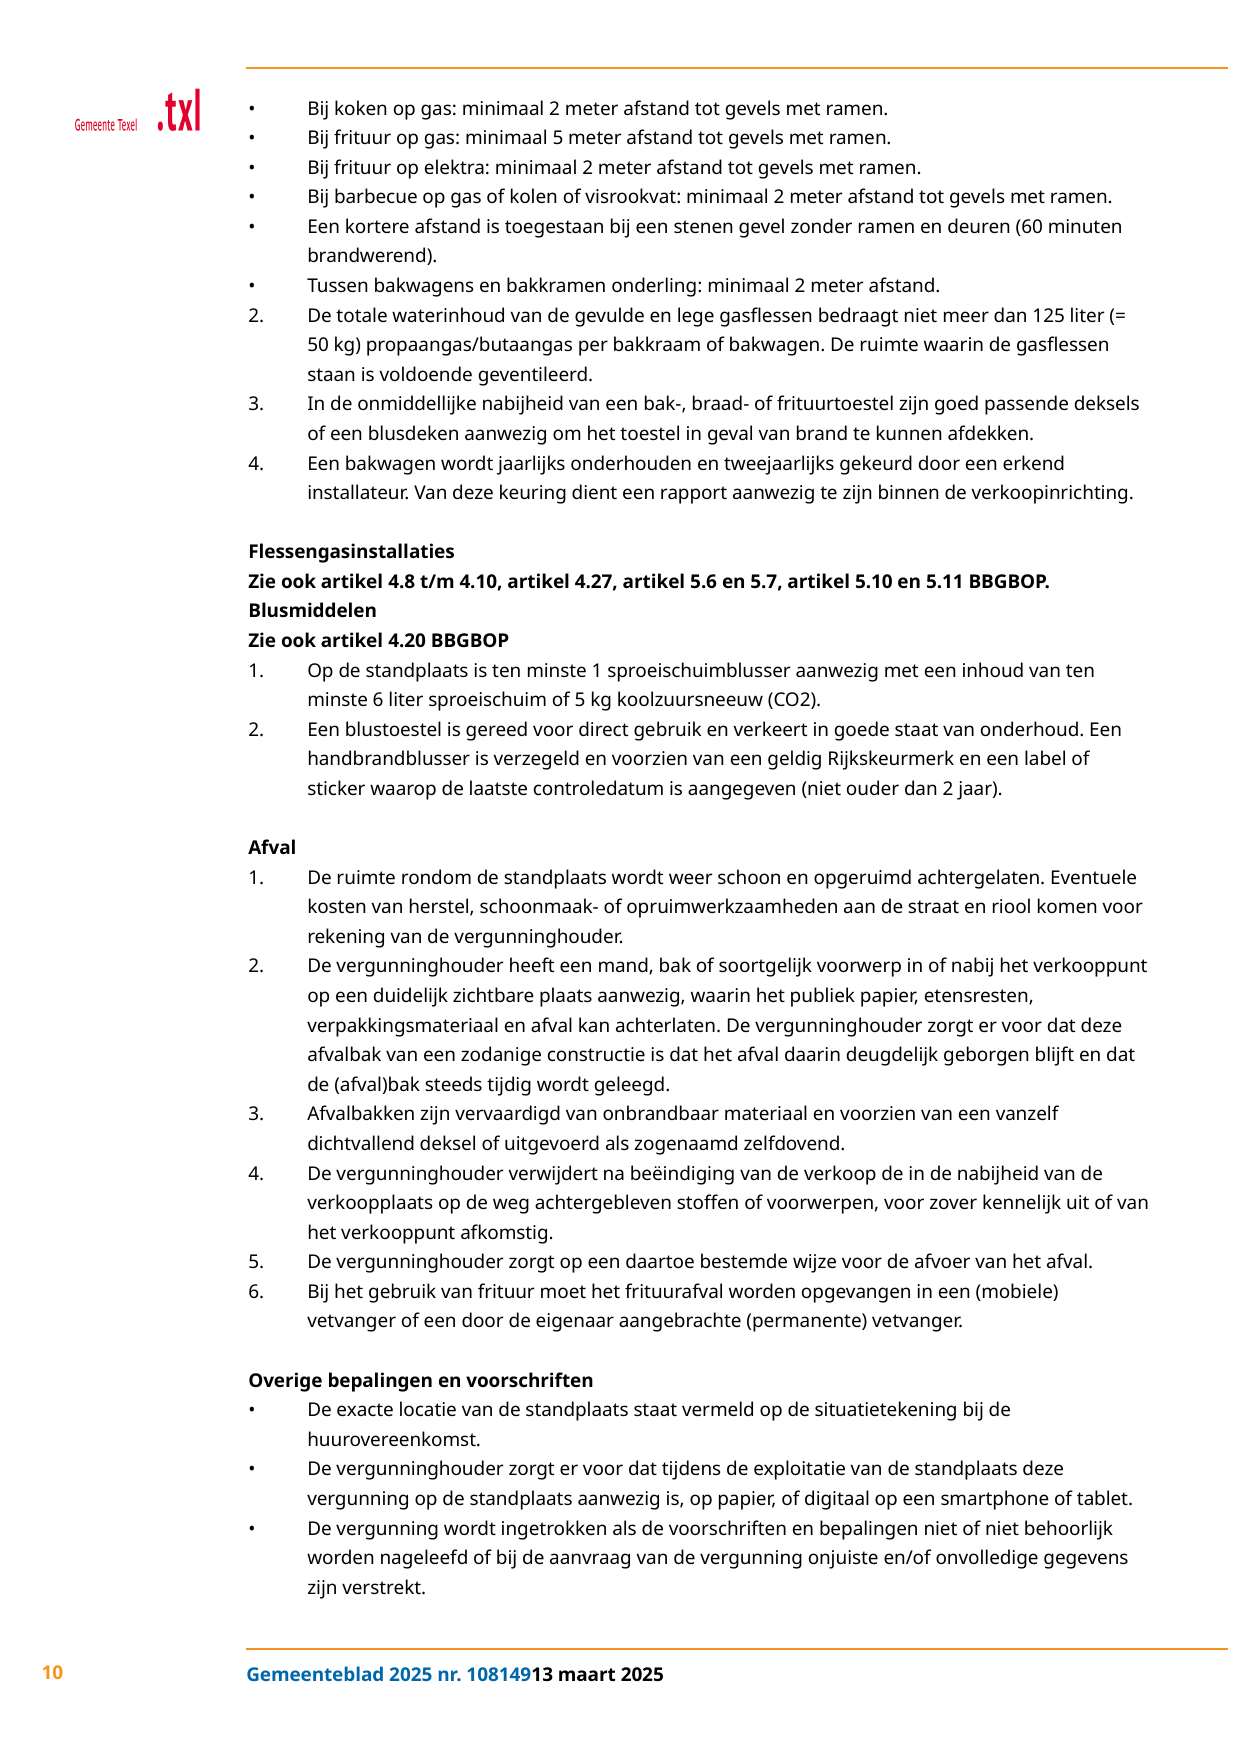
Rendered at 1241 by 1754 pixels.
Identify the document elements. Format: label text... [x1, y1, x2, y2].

text Overige bepalingen en voorschriften [248, 1367, 1152, 1393]
text Zie ook artikel 4.8 t/m 4.10, artikel 4.27, artikel 5.6 en 5.7, artikel 5.10 en 5.11 BBGBOP. [248, 568, 1152, 594]
text Flessengasinstallaties [248, 538, 1152, 564]
list Een bakwagen wordt jaarlijks onderhouden en tweejaarlijks gekeurd door een erkend installateur. Van deze keuring dient een rapport aanwezig te zijn binnen de verkoopinrichting. [248, 450, 1152, 505]
list Tussen bakwagens en bakkramen onderling: minimaal 2 meter afstand. [248, 272, 1152, 298]
list De ruimte rondom de standplaats wordt weer schoon en opgeruimd achtergelaten. Eventuele kosten van herstel, schoonmaak- of opruimwerkzaamheden aan de straat en riool komen voor rekening van de vergunninghouder. [248, 864, 1152, 949]
list Bij koken op gas: minimaal 2 meter afstand tot gevels met ramen. [248, 95, 1152, 121]
list In de onmiddellijke nabijheid van een bak-, braad- of frituurtoestel zijn goed passende deksels of een blusdeken aanwezig om het toestel in geval van brand te kunnen afdekken. [248, 391, 1152, 446]
list Bij frituur op gas: minimaal 5 meter afstand tot gevels met ramen. [248, 124, 1152, 150]
list De vergunning wordt ingetrokken als de voorschriften en bepalingen niet of niet behoorlijk worden nageleefd of bij de aanvraag van de vergunning onjuiste en/of onvolledige gegevens zijn verstrekt. [248, 1515, 1152, 1600]
text Afval [248, 834, 1152, 860]
list Bij het gebruik van frituur moet het frituurafval worden opgevangen in een (mobiele) vetvanger of een door de eigenaar aangebrachte (permanente) vetvanger. [248, 1278, 1152, 1333]
text Zie ook artikel 4.20 BBGBOP [248, 627, 1152, 653]
list Bij barbecue op gas of kolen of visrookvat: minimaal 2 meter afstand tot gevels met ramen. [248, 183, 1152, 209]
list De exacte locatie van de standplaats staat vermeld op de situatietekening bij de huurovereenkomst. [248, 1396, 1152, 1452]
list Bij frituur op elektra: minimaal 2 meter afstand tot gevels met ramen. [248, 154, 1152, 180]
list Een kortere afstand is toegestaan bij een stenen gevel zonder ramen en deuren (60 minuten brandwerend). [248, 213, 1152, 268]
picture [41, 47, 231, 172]
list De vergunninghouder verwijdert na beëindiging van de verkoop de in de nabijheid van de verkoopplaats op de weg achtergebleven stoffen of voorwerpen, voor zover kennelijk uit of van het verkooppunt afkomstig. [248, 1160, 1152, 1245]
list De vergunninghouder heeft een mand, bak of soortgelijk voorwerp in of nabij het verkooppunt op een duidelijk zichtbare plaats aanwezig, waarin het publiek papier, etensresten, verpakkingsmateriaal en afval kan achterlaten. De vergunninghouder zorgt er voor dat deze afvalbak van een zodanige constructie is dat het afval daarin deugdelijk geborgen blijft en dat de (afval)bak steeds tijdig wordt geleegd. [248, 953, 1152, 1097]
list Op de standplaats is ten minste 1 sproeischuimblusser aanwezig met een inhoud van ten minste 6 liter sproeischuim of 5 kg koolzuursneeuw (CO2). [248, 657, 1152, 712]
list De vergunninghouder zorgt op een daartoe bestemde wijze voor de afvoer van het afval. [248, 1248, 1152, 1274]
list De totale waterinhoud van de gevulde en lege gasflessen bedraagt niet meer dan 125 liter (= 50 kg) propaangas/butaangas per bakkraam of bakwagen. De ruimte waarin de gasflessen staan is voldoende geventileerd. [248, 302, 1152, 387]
text Blusmiddelen [248, 598, 1152, 623]
list De vergunninghouder zorgt er voor dat tijdens de exploitatie van de standplaats deze vergunning op de standplaats aanwezig is, op papier, of digitaal op een smartphone of tablet. [248, 1456, 1152, 1511]
list Afvalbakken zijn vervaardigd van onbrandbaar materiaal en voorzien van een vanzelf dichtvallend deksel of uitgevoerd als zogenaamd zelfdovend. [248, 1101, 1152, 1156]
list Een blustoestel is gereed voor direct gebruik en verkeert in goede staat van onderhoud. Een handbrandblusser is verzegeld en voorzien van een geldig Rijkskeurmerk en een label of sticker waarop de laatste controledatum is aangegeven (niet ouder dan 2 jaar). [248, 716, 1152, 801]
